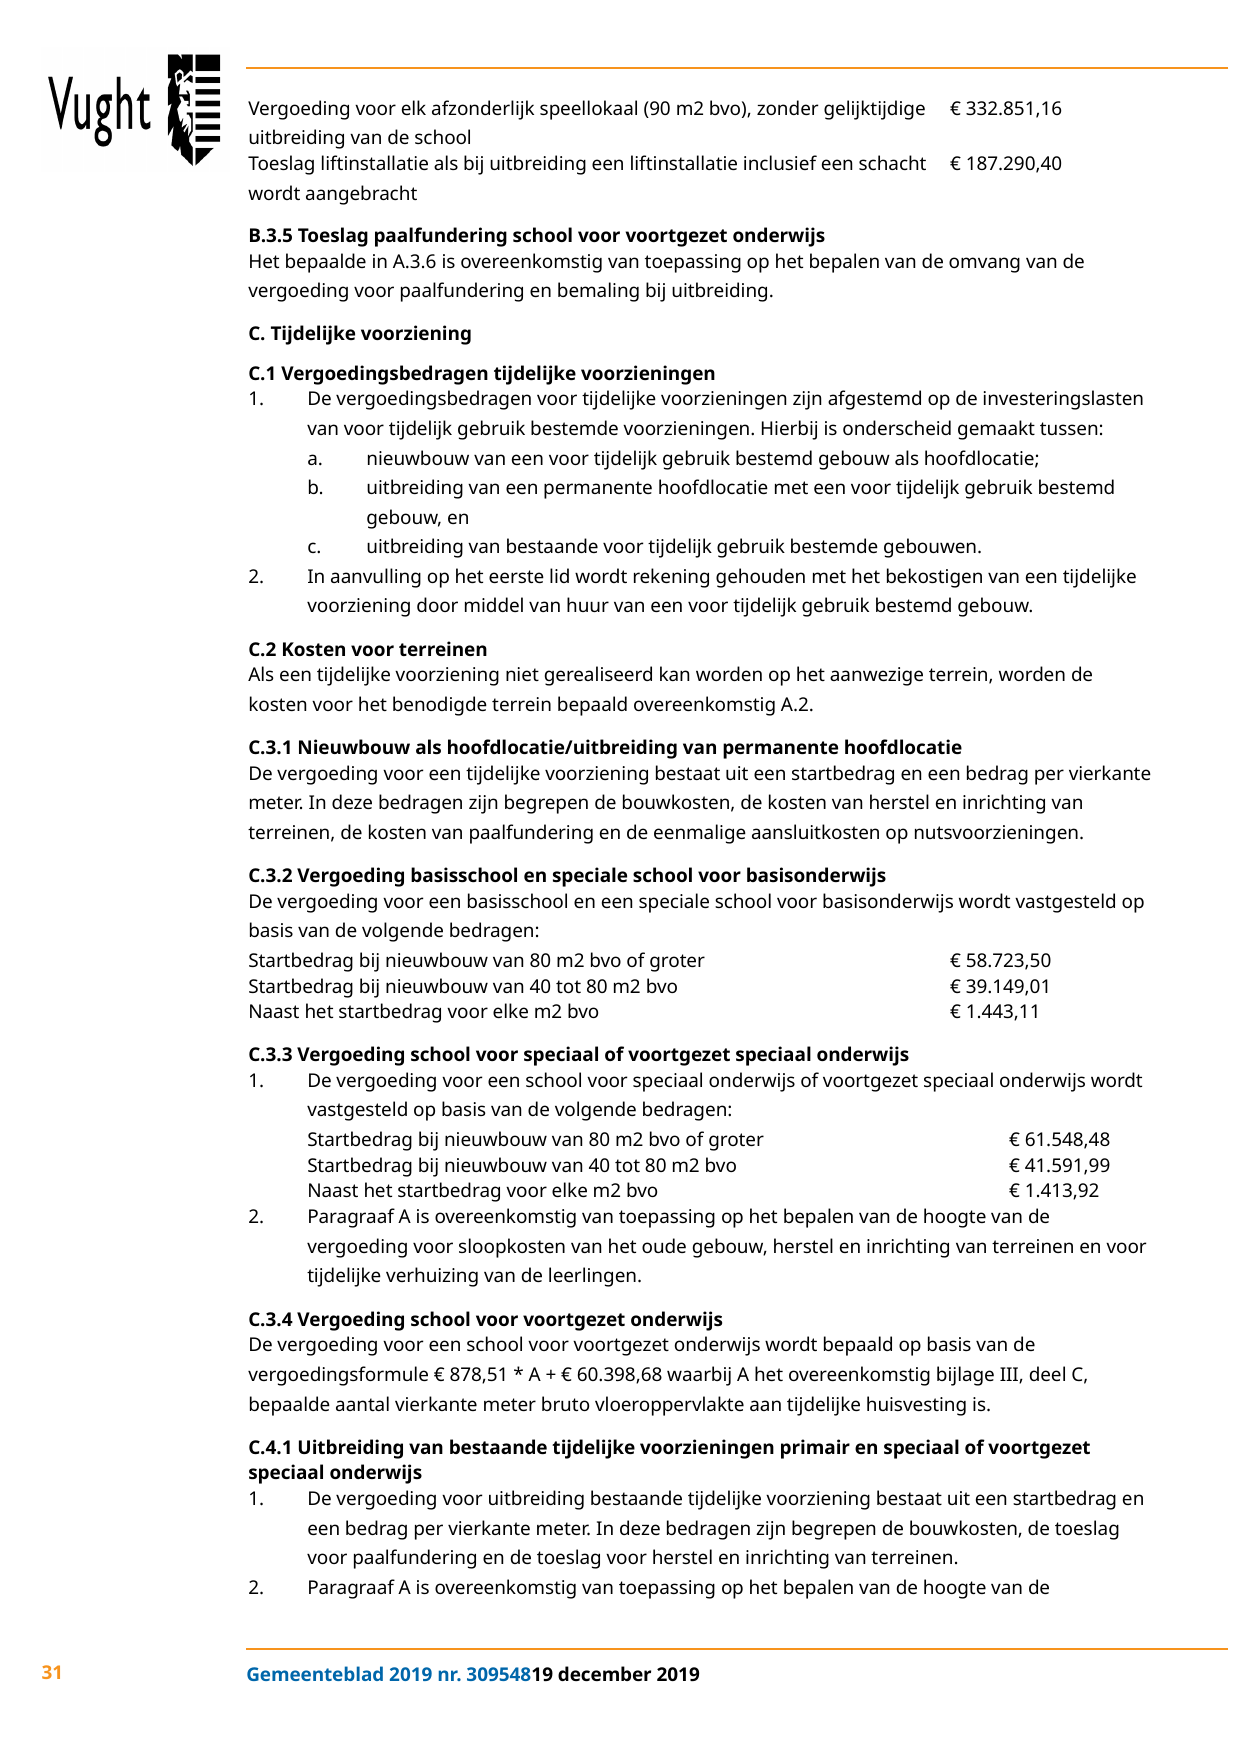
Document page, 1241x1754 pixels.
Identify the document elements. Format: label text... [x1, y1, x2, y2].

table_cell € 1.443,11 [950, 999, 1152, 1024]
table_cell Startbedrag bij nieuwbouw van 40 tot 80 m2 bvo [307, 1152, 1009, 1178]
table_cell € 332.851,16 [950, 95, 1152, 150]
list De vergoeding voor een school voor speciaal onderwijs of voortgezet speciaal onderwijs wordt vastgesteld op basis van de volgende bedragen: [248, 1067, 1152, 1122]
table_header Startbedrag bij nieuwbouw van 80 m2 bvo of groter [307, 1126, 1009, 1152]
text De vergoeding voor een basisschool en een speciale school voor basisonderwijs wordt vastgesteld op basis van de volgende bedragen: [248, 888, 1152, 943]
text Het bepaalde in A.3.6 is overeenkomstig van toepassing op het bepalen van de omvang van de vergoeding voor paalfundering en bemaling bij uitbreiding. [248, 248, 1152, 303]
table_header Startbedrag bij nieuwbouw van 80 m2 bvo of groter [248, 947, 950, 973]
table_cell € 41.591,99 [1009, 1152, 1211, 1178]
table_cell € 39.149,01 [950, 973, 1152, 999]
list De vergoedingsbedragen voor tijdelijke voorzieningen zijn afgestemd op de investeringslasten van voor tijdelijk gebruik bestemde voorzieningen. Hierbij is onderscheid gemaakt tussen: [248, 386, 1152, 441]
list nieuwbouw van een voor tijdelijk gebruik bestemd gebouw als hoofdlocatie; [307, 445, 1152, 471]
table_header € 58.723,50 [950, 947, 1152, 973]
text De vergoeding voor een school voor voortgezet onderwijs wordt bepaald op basis van de vergoedingsformule € 878,51 * A + € 60.398,68 waarbij A het overeenkomstig bijlage III, deel C, bepaalde aantal vierkante meter bruto vloeroppervlakte aan tijdelijke huisvesting is. [248, 1332, 1152, 1416]
text C.3.2 Vergoeding basisschool en speciale school voor basisonderwijs [248, 862, 1152, 888]
text C.1 Vergoedingsbedragen tijdelijke voorzieningen [248, 360, 1152, 386]
text C.3.1 Nieuwbouw als hoofdlocatie/uitbreiding van permanente hoofdlocatie [248, 734, 1152, 760]
text De vergoeding voor een tijdelijke voorziening bestaat uit een startbedrag en een bedrag per vierkante meter. In deze bedragen zijn begrepen de bouwkosten, de kosten van herstel en inrichting van terreinen, de kosten van paalfundering en de eenmalige aansluitkosten op nutsvoorzieningen. [248, 760, 1152, 845]
table_cell € 187.290,40 [950, 150, 1152, 205]
text C. Tijdelijke voorziening [248, 321, 1152, 346]
list In aanvulling op het eerste lid wordt rekening gehouden met het bekostigen van een tijdelijke voorziening door middel van huur van een voor tijdelijk gebruik bestemd gebouw. [248, 563, 1152, 618]
text Als een tijdelijke voorziening niet gerealiseerd kan worden op het aanwezige terrein, worden de kosten voor het benodigde terrein bepaald overeenkomstig A.2. [248, 662, 1152, 717]
text B.3.5 Toeslag paalfundering school voor voortgezet onderwijs [248, 222, 1152, 248]
table_cell Startbedrag bij nieuwbouw van 40 tot 80 m2 bvo [248, 973, 950, 999]
table_cell € 1.413,92 [1009, 1178, 1211, 1203]
table_cell Naast het startbedrag voor elke m2 bvo [248, 999, 950, 1024]
table_cell Naast het startbedrag voor elke m2 bvo [307, 1178, 1009, 1203]
list uitbreiding van bestaande voor tijdelijk gebruik bestemde gebouwen. [307, 533, 1152, 559]
table_header € 61.548,48 [1009, 1126, 1211, 1152]
text C.3.3 Vergoeding school voor speciaal of voortgezet speciaal onderwijs [248, 1041, 1152, 1067]
table_cell Vergoeding voor elk afzonderlijk speellokaal (90 m2 bvo), zonder gelijktijdige uitbreiding van de school [248, 95, 950, 150]
table_cell Toeslag liftinstallatie als bij uitbreiding een liftinstallatie inclusief een schacht wordt aangebracht [248, 150, 950, 205]
list De vergoeding voor uitbreiding bestaande tijdelijke voorziening bestaat uit een startbedrag en een bedrag per vierkante meter. In deze bedragen zijn begrepen de bouwkosten, de toeslag voor paalfundering en de toeslag voor herstel en inrichting van terreinen. [248, 1485, 1152, 1570]
text C.3.4 Vergoeding school voor voortgezet onderwijs [248, 1306, 1152, 1332]
list Paragraaf A is overeenkomstig van toepassing op het bepalen van de hoogte van de [248, 1574, 1152, 1600]
picture [41, 47, 231, 172]
list uitbreiding van een permanente hoofdlocatie met een voor tijdelijk gebruik bestemd gebouw, en [307, 474, 1152, 530]
list Paragraaf A is overeenkomstig van toepassing op het bepalen van de hoogte van de vergoeding voor sloopkosten van het oude gebouw, herstel en inrichting van terreinen en voor tijdelijke verhuizing van de leerlingen. [248, 1203, 1152, 1288]
text C.4.1 Uitbreiding van bestaande tijdelijke voorzieningen primair en speciaal of voortgezet speciaal onderwijs [248, 1434, 1152, 1485]
text C.2 Kosten voor terreinen [248, 636, 1152, 662]
